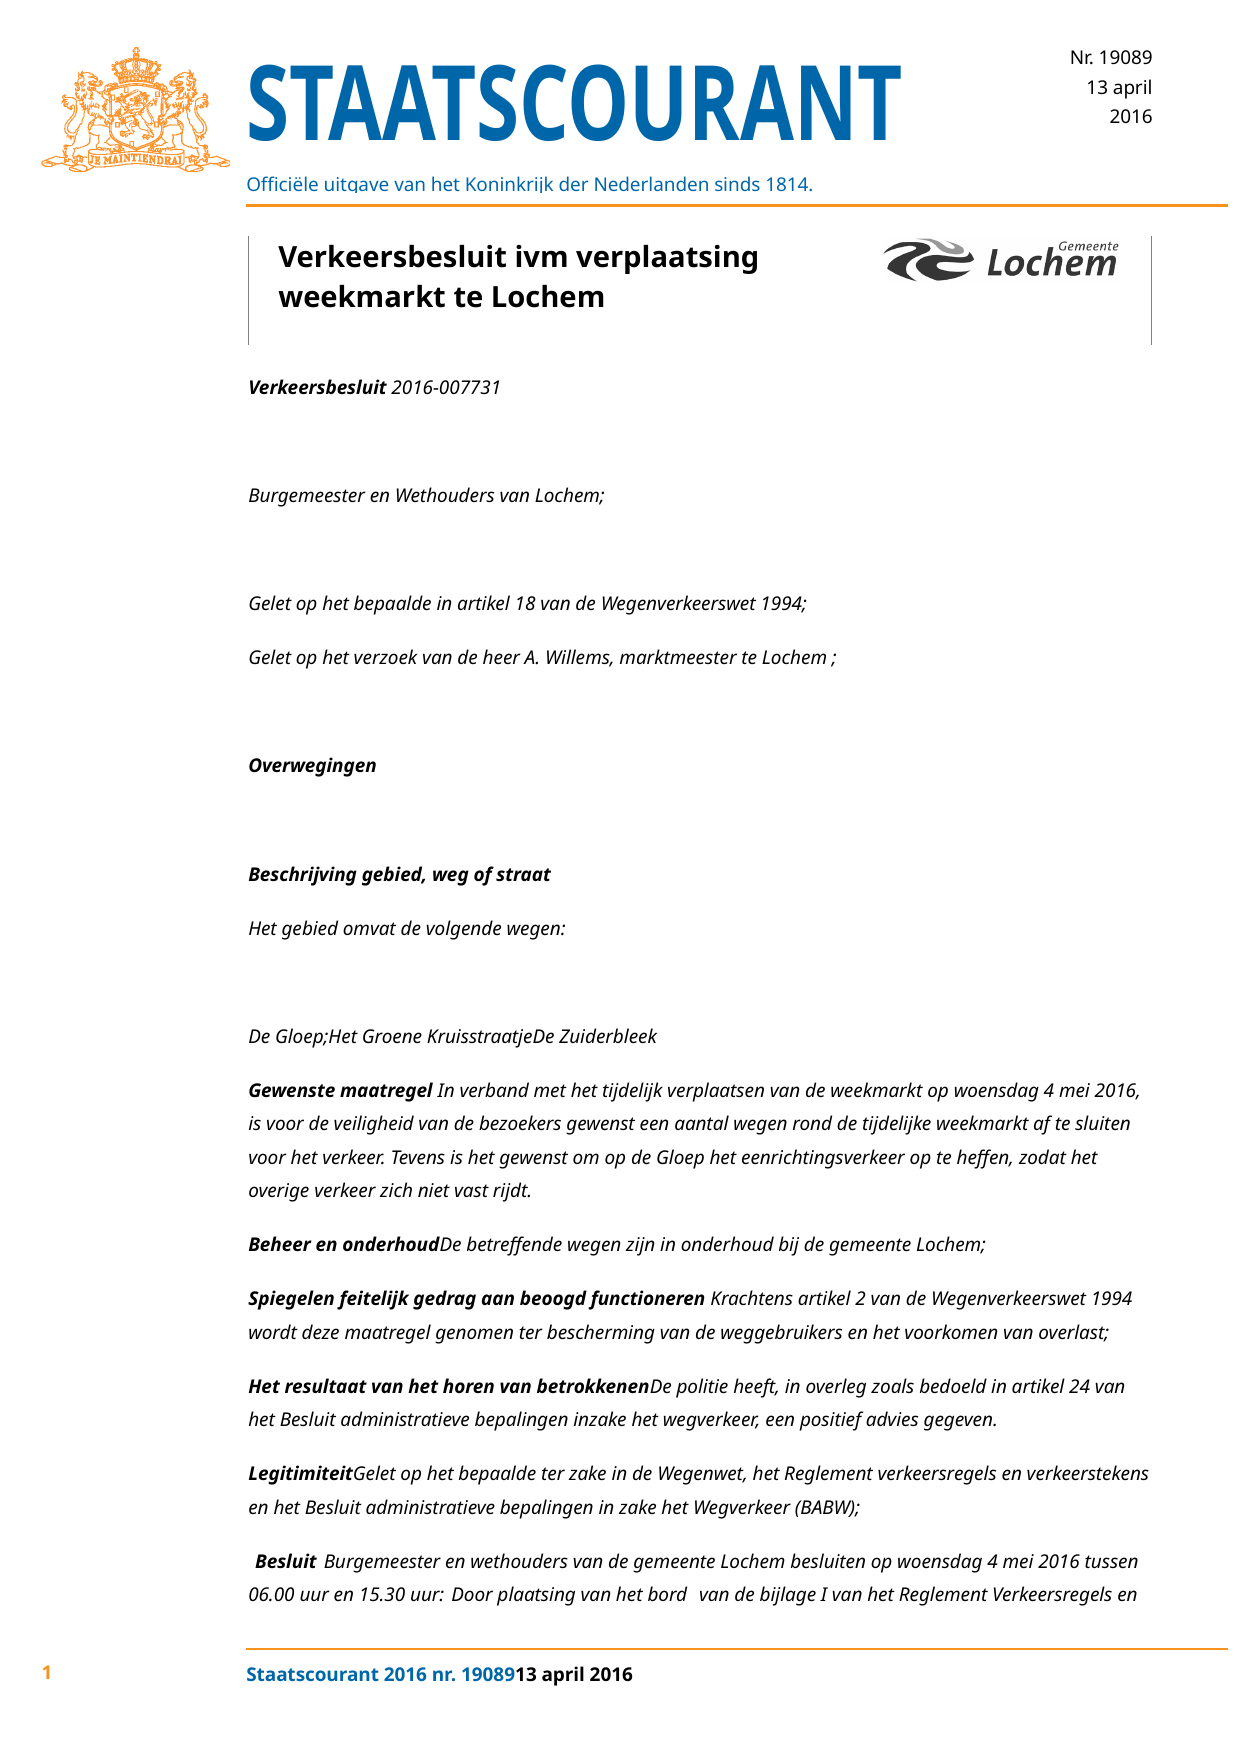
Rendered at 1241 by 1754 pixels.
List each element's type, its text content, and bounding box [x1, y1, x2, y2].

text Het gebied omvat de volgende wegen: [248, 915, 1152, 941]
text Verkeersbesluit 2016-007731 [248, 374, 1152, 400]
text Overwegingen [248, 753, 1152, 778]
text LegitimiteitGelet op het bepaalde ter zake in de Wegenwet, het Reglement verkeersregels en verkeerstekens en het Besluit administratieve bepalingen in zake het Wegverkeer (BABW); [248, 1461, 1152, 1520]
text Besluit Burgemeester en wethouders van de gemeente Lochem besluiten op woensdag 4 mei 2016 tussen 06.00 uur en 15.30 uur: Door plaatsing van het bord van de bijlage I van het Reglement Verkeersregels en [248, 1548, 1152, 1607]
text Burgemeester en Wethouders van Lochem; [248, 482, 1152, 508]
text Gewenste maatregel In verband met het tijdelijk verplaatsen van de weekmarkt op woensdag 4 mei 2016, is voor de veiligheid van de bezoekers gewenst een aantal wegen rond de tijdelijke weekmarkt af te sluiten voor het verkeer. Tevens is het gewenst om op de Gloep het eenrichtingsverkeer op te heffen, zodat het overige verkeer zich niet vast rijdt. [248, 1077, 1152, 1203]
table_header Verkeersbesluit ivm verplaatsing weekmarkt te Lochem [249, 236, 850, 345]
text De Gloep;Het Groene KruisstraatjeDe Zuiderbleek [248, 1023, 1152, 1049]
table_header [850, 236, 1151, 345]
picture [41, 47, 231, 172]
text Beschrijving gebied, weg of straat [248, 861, 1152, 887]
text Gelet op het verzoek van de heer A. Willems, marktmeester te Lochem ; [248, 644, 1152, 670]
text Het resultaat van het horen van betrokkenenDe politie heeft, in overleg zoals bedoeld in artikel 24 van het Besluit administratieve bepalingen inzake het wegverkeer, een positief advies gegeven. [248, 1373, 1152, 1432]
picture [882, 236, 1119, 283]
text Spiegelen feitelijk gedrag aan beoogd functioneren Krachtens artikel 2 van de Wegenverkeerswet 1994 wordt deze maatregel genomen ter bescherming van de weggebruikers en het voorkomen van overlast; [248, 1286, 1152, 1345]
text Beheer en onderhoudDe betreffende wegen zijn in onderhoud bij de gemeente Lochem; [248, 1231, 1152, 1257]
text Gelet op het bepaalde in artikel 18 van de Wegenverkeerswet 1994; [248, 591, 1152, 616]
